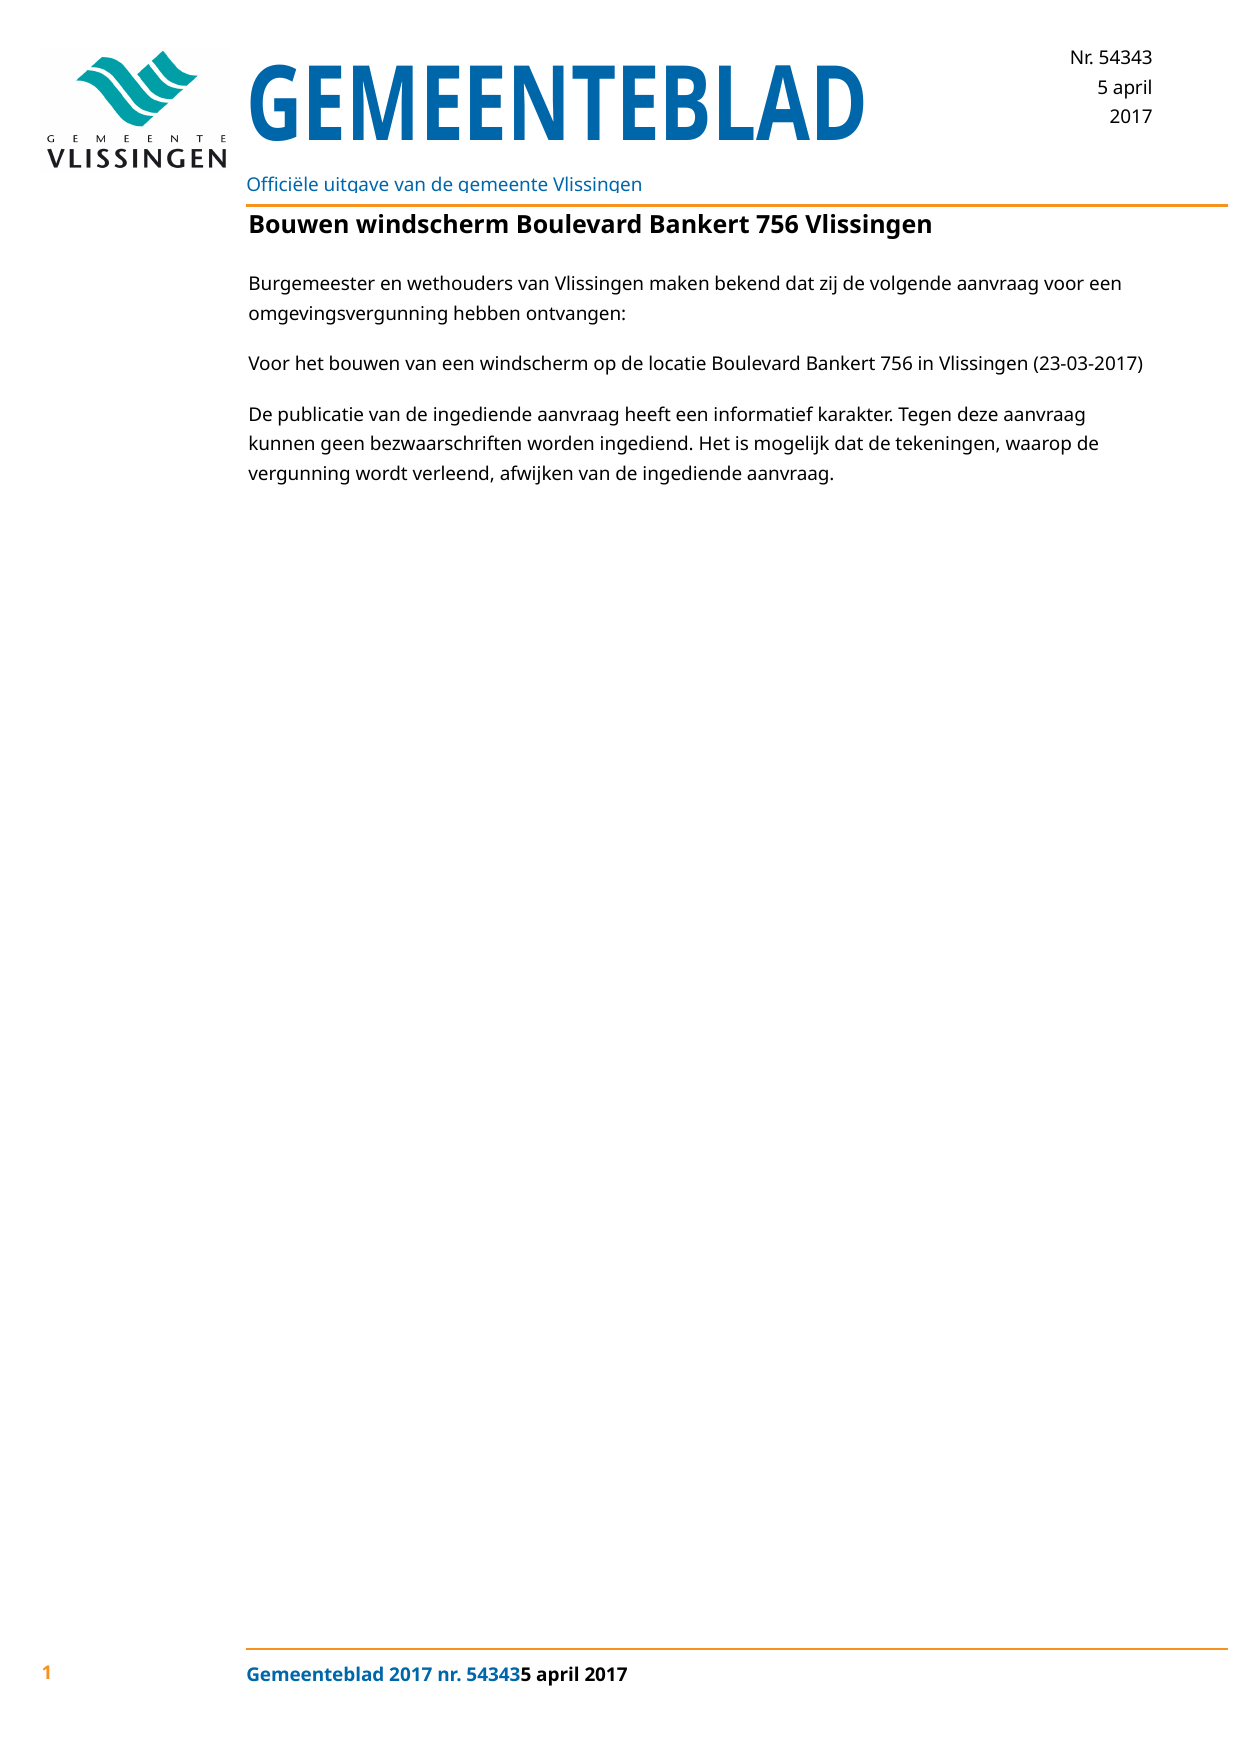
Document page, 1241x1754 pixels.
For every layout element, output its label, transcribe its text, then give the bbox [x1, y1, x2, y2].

text Bouwen windscherm Boulevard Bankert 756 Vlissingen [248, 207, 1152, 241]
text De publicatie van de ingediende aanvraag heeft een informatief karakter. Tegen deze aanvraag kunnen geen bezwaarschriften worden ingediend. Het is mogelijk dat de tekeningen, waarop de vergunning wordt verleend, afwijken van de ingediende aanvraag. [248, 401, 1152, 486]
picture [41, 47, 231, 172]
text Voor het bouwen van een windscherm op de locatie Boulevard Bankert 756 in Vlissingen (23-03-2017) [248, 350, 1152, 376]
text Burgemeester en wethouders van Vlissingen maken bekend dat zij de volgende aanvraag voor een omgevingsvergunning hebben ontvangen: [248, 270, 1152, 326]
